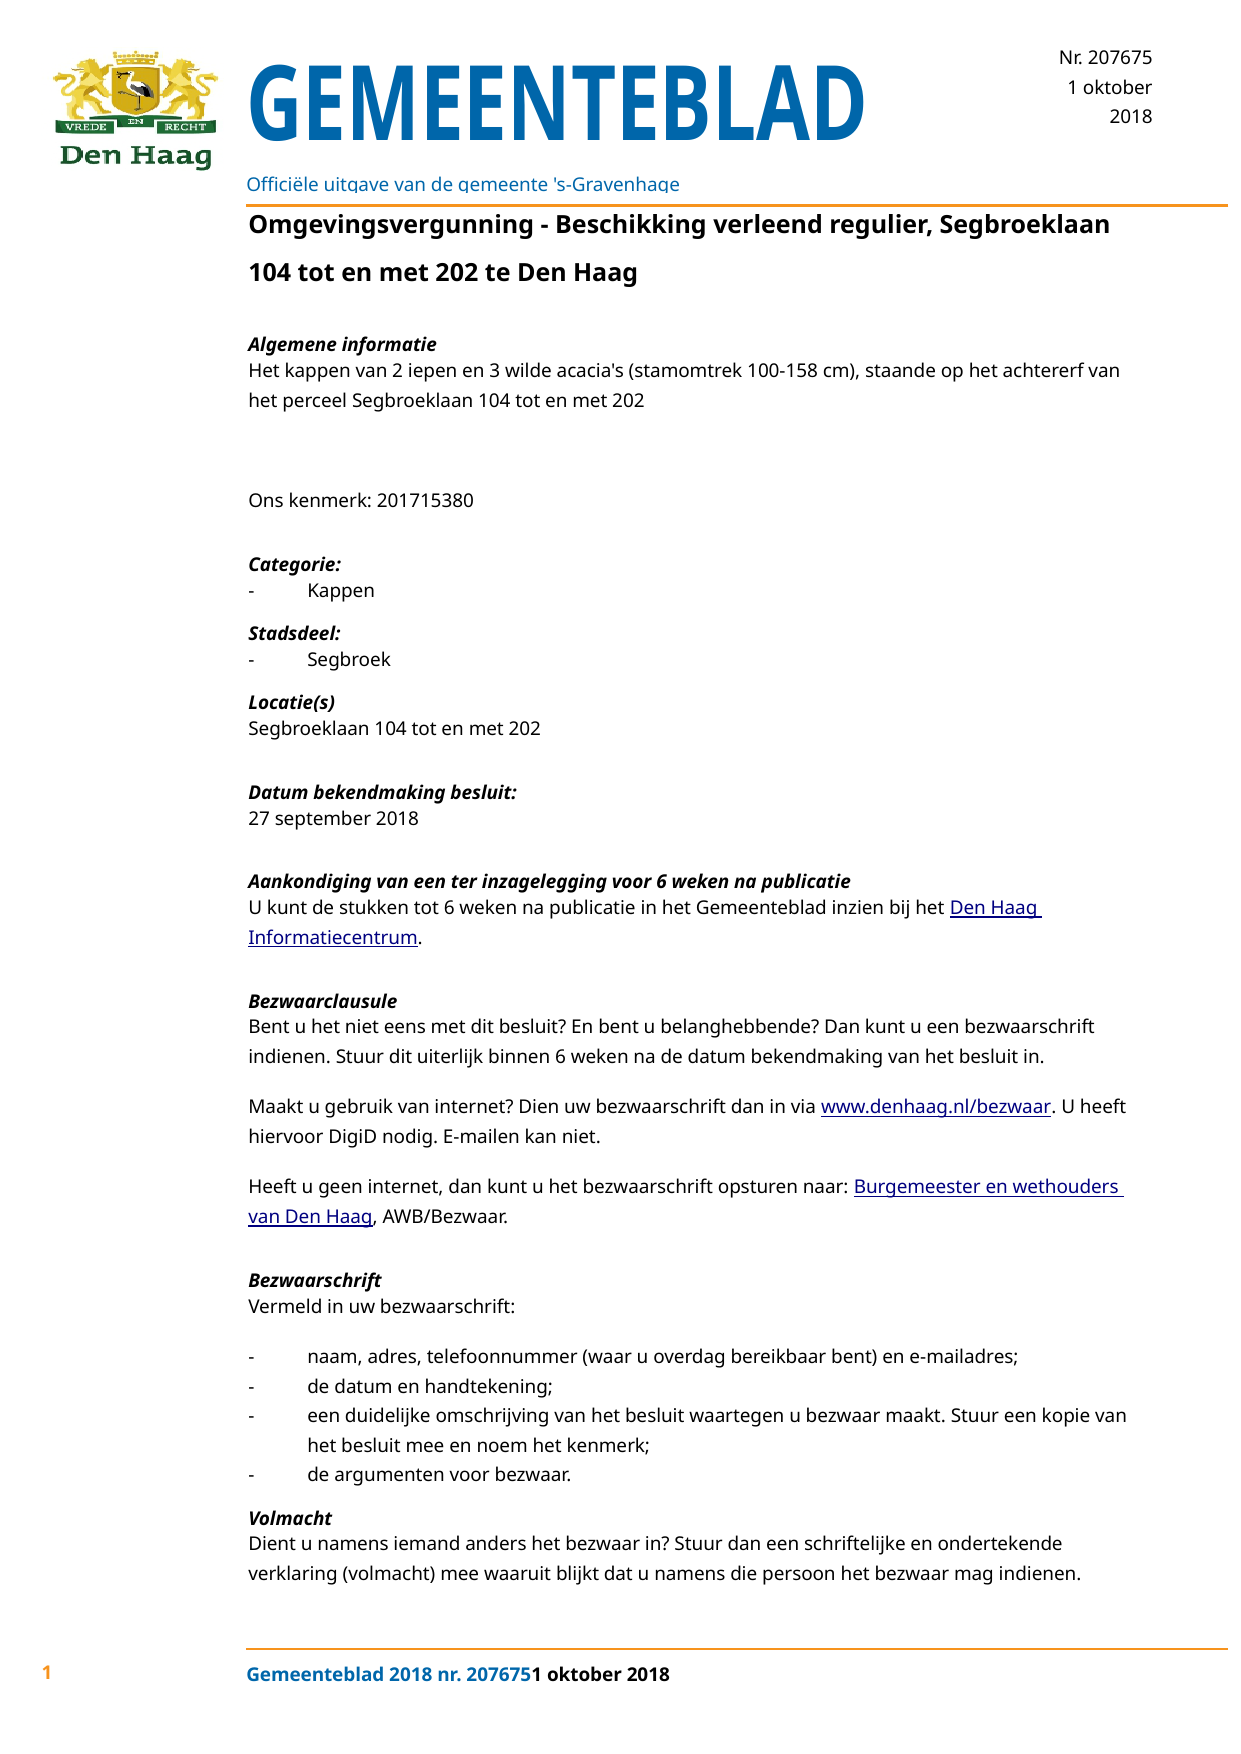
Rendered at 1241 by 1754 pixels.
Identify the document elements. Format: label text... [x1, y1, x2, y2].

text Segbroeklaan 104 tot en met 202 [248, 715, 1152, 741]
list Segbroek [248, 646, 1152, 672]
text Locatie(s) [248, 689, 1152, 715]
text Het kappen van 2 iepen en 3 wilde acacia's (stamomtrek 100-158 cm), staande op het achtererf van het perceel Segbroeklaan 104 tot en met 202 [248, 357, 1152, 412]
list Kappen [248, 577, 1152, 603]
text Dient u namens iemand anders het bezwaar in? Stuur dan een schriftelijke en ondertekende verklaring (volmacht) mee waaruit blijkt dat u namens die persoon het bezwaar mag indienen. [248, 1531, 1152, 1586]
text Bent u het niet eens met dit besluit? En bent u belanghebbende? Dan kunt u een bezwaarschrift indienen. Stuur dit uiterlijk binnen 6 weken na de datum bekendmaking van het besluit in. [248, 1014, 1152, 1069]
text Aankondiging van een ter inzagelegging voor 6 weken na publicatie [248, 869, 1152, 894]
list de datum en handtekening; [248, 1373, 1152, 1399]
text Volmacht [248, 1505, 1152, 1531]
text Omgevingsvergunning - Beschikking verleend regulier, Segbroeklaan 104 tot en met 202 te Den Haag [248, 207, 1152, 288]
text U kunt de stukken tot 6 weken na publicatie in het Gemeenteblad inzien bij het Den Haag Informatiecentrum. [248, 894, 1152, 950]
text Maakt u gebruik van internet? Dien uw bezwaarschrift dan in via www.denhaag.nl/bezwaar. U heeft hiervoor DigiD nodig. E-mailen kan niet. [248, 1094, 1152, 1149]
text Datum bekendmaking besluit: [248, 779, 1152, 805]
picture [41, 47, 231, 172]
text Vermeld in uw bezwaarschrift: [248, 1293, 1152, 1319]
text Algemene informatie [248, 331, 1152, 357]
text Bezwaarschrift [248, 1267, 1152, 1293]
text 27 september 2018 [248, 805, 1152, 830]
text Bezwaarclausule [248, 988, 1152, 1014]
text Categorie: [248, 552, 1152, 577]
text Ons kenmerk: 201715380 [248, 488, 1152, 513]
list een duidelijke omschrijving van het besluit waartegen u bezwaar maakt. Stuur een kopie van het besluit mee en noem het kenmerk; [248, 1402, 1152, 1458]
list de argumenten voor bezwaar. [248, 1462, 1152, 1487]
list naam, adres, telefoonnummer (waar u overdag bereikbaar bent) en e-mailadres; [248, 1343, 1152, 1369]
text Stadsdeel: [248, 620, 1152, 646]
text Heeft u geen internet, dan kunt u het bezwaarschrift opsturen naar: Burgemeester en wethouders van Den Haag, AWB/Bezwaar. [248, 1174, 1152, 1229]
